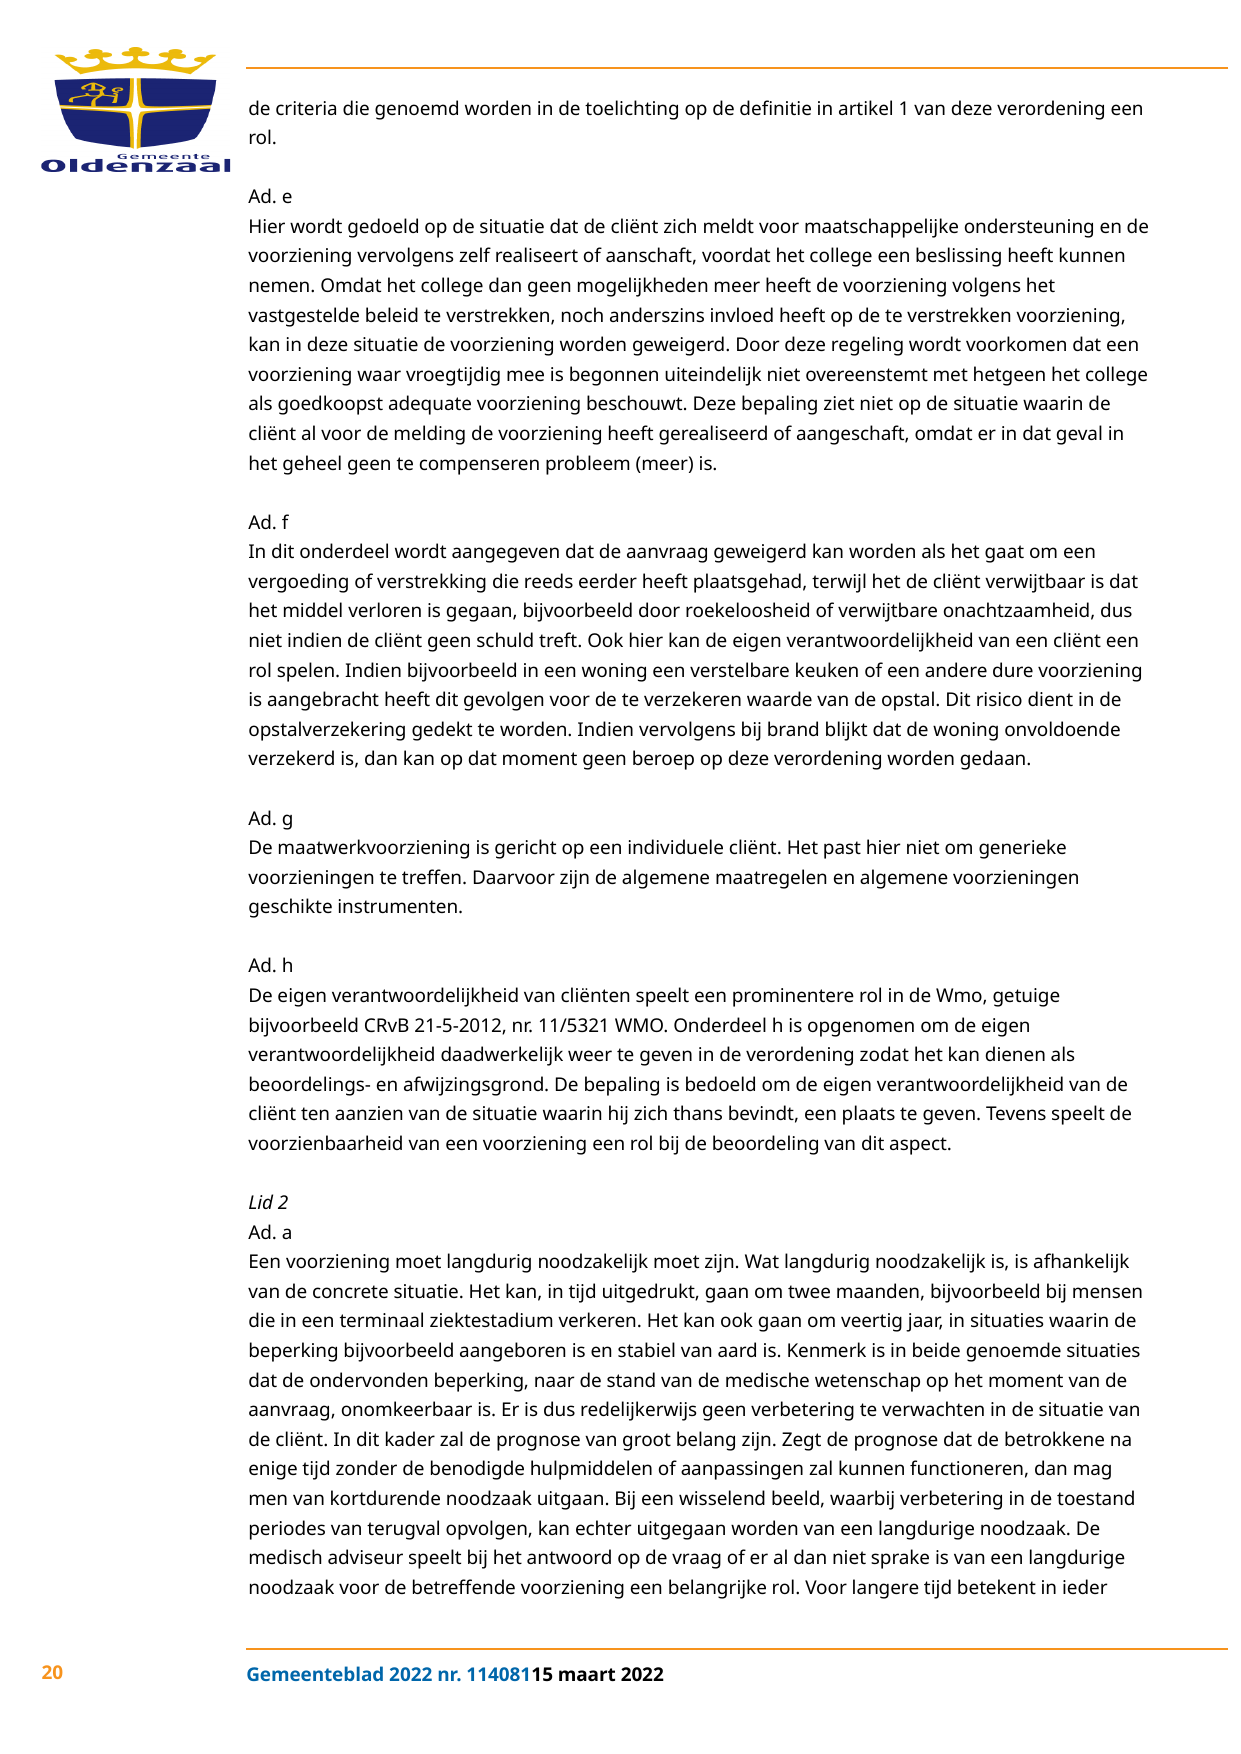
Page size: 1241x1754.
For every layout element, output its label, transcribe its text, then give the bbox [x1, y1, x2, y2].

text De maatwerkvoorziening is gericht op een individuele cliënt. Het past hier niet om generieke voorzieningen te treffen. Daarvoor zijn de algemene maatregelen en algemene voorzieningen geschikte instrumenten. [248, 834, 1152, 919]
text Ad. e [248, 183, 1152, 209]
text In dit onderdeel wordt aangegeven dat de aanvraag geweigerd kan worden als het gaat om een vergoeding of verstrekking die reeds eerder heeft plaatsgehad, terwijl het de cliënt verwijtbaar is dat het middel verloren is gegaan, bijvoorbeeld door roekeloosheid of verwijtbare onachtzaamheid, dus niet indien de cliënt geen schuld treft. Ook hier kan de eigen verantwoordelijkheid van een cliënt een rol spelen. Indien bijvoorbeeld in een woning een verstelbare keuken of een andere dure voorziening is aangebracht heeft dit gevolgen voor de te verzekeren waarde van de opstal. Dit risico dient in de opstalverzekering gedekt te worden. Indien vervolgens bij brand blijkt dat de woning onvoldoende verzekerd is, dan kan op dat moment geen beroep op deze verordening worden gedaan. [248, 538, 1152, 771]
picture [41, 47, 231, 172]
text Ad. a [248, 1219, 1152, 1245]
text Ad. g [248, 805, 1152, 831]
text Hier wordt gedoeld op de situatie dat de cliënt zich meldt voor maatschappelijke ondersteuning en de voorziening vervolgens zelf realiseert of aanschaft, voordat het college een beslissing heeft kunnen nemen. Omdat het college dan geen mogelijkheden meer heeft de voorziening volgens het vastgestelde beleid te verstrekken, noch anderszins invloed heeft op de te verstrekken voorziening, kan in deze situatie de voorziening worden geweigerd. Door deze regeling wordt voorkomen dat een voorziening waar vroegtijdig mee is begonnen uiteindelijk niet overeenstemt met hetgeen het college als goedkoopst adequate voorziening beschouwt. Deze bepaling ziet niet op de situatie waarin de cliënt al voor de melding de voorziening heeft gerealiseerd of aangeschaft, omdat er in dat geval in het geheel geen te compenseren probleem (meer) is. [248, 213, 1152, 476]
text Ad. h [248, 953, 1152, 978]
text Een voorziening moet langdurig noodzakelijk moet zijn. Wat langdurig noodzakelijk is, is afhankelijk van de concrete situatie. Het kan, in tijd uitgedrukt, gaan om twee maanden, bijvoorbeeld bij mensen die in een terminaal ziektestadium verkeren. Het kan ook gaan om veertig jaar, in situaties waarin de beperking bijvoorbeeld aangeboren is en stabiel van aard is. Kenmerk is in beide genoemde situaties dat de ondervonden beperking, naar de stand van de medische wetenschap op het moment van de aanvraag, onomkeerbaar is. Er is dus redelijkerwijs geen verbetering te verwachten in de situatie van de cliënt. In dit kader zal de prognose van groot belang zijn. Zegt de prognose dat de betrokkene na enige tijd zonder de benodigde hulpmiddelen of aanpassingen zal kunnen functioneren, dan mag men van kortdurende noodzaak uitgaan. Bij een wisselend beeld, waarbij verbetering in de toestand periodes van terugval opvolgen, kan echter uitgegaan worden van een langdurige noodzaak. De medisch adviseur speelt bij het antwoord op de vraag of er al dan niet sprake is van een langdurige noodzaak voor de betreffende voorziening een belangrijke rol. Voor langere tijd betekent in ieder [248, 1248, 1152, 1600]
text Lid 2 [248, 1189, 1152, 1215]
text De eigen verantwoordelijkheid van cliënten speelt een prominentere rol in de Wmo, getuige bijvoorbeeld CRvB 21‐5‐2012, nr. 11/5321 WMO. Onderdeel h is opgenomen om de eigen verantwoordelijkheid daadwerkelijk weer te geven in de verordening zodat het kan dienen als beoordelings- en afwijzingsgrond. De bepaling is bedoeld om de eigen verantwoordelijkheid van de cliënt ten aanzien van de situatie waarin hij zich thans bevindt, een plaats te geven. Tevens speelt de voorzienbaarheid van een voorziening een rol bij de beoordeling van dit aspect. [248, 982, 1152, 1156]
text de criteria die genoemd worden in de toelichting op de definitie in artikel 1 van deze verordening een rol. [248, 95, 1152, 150]
text Ad. f [248, 509, 1152, 535]
